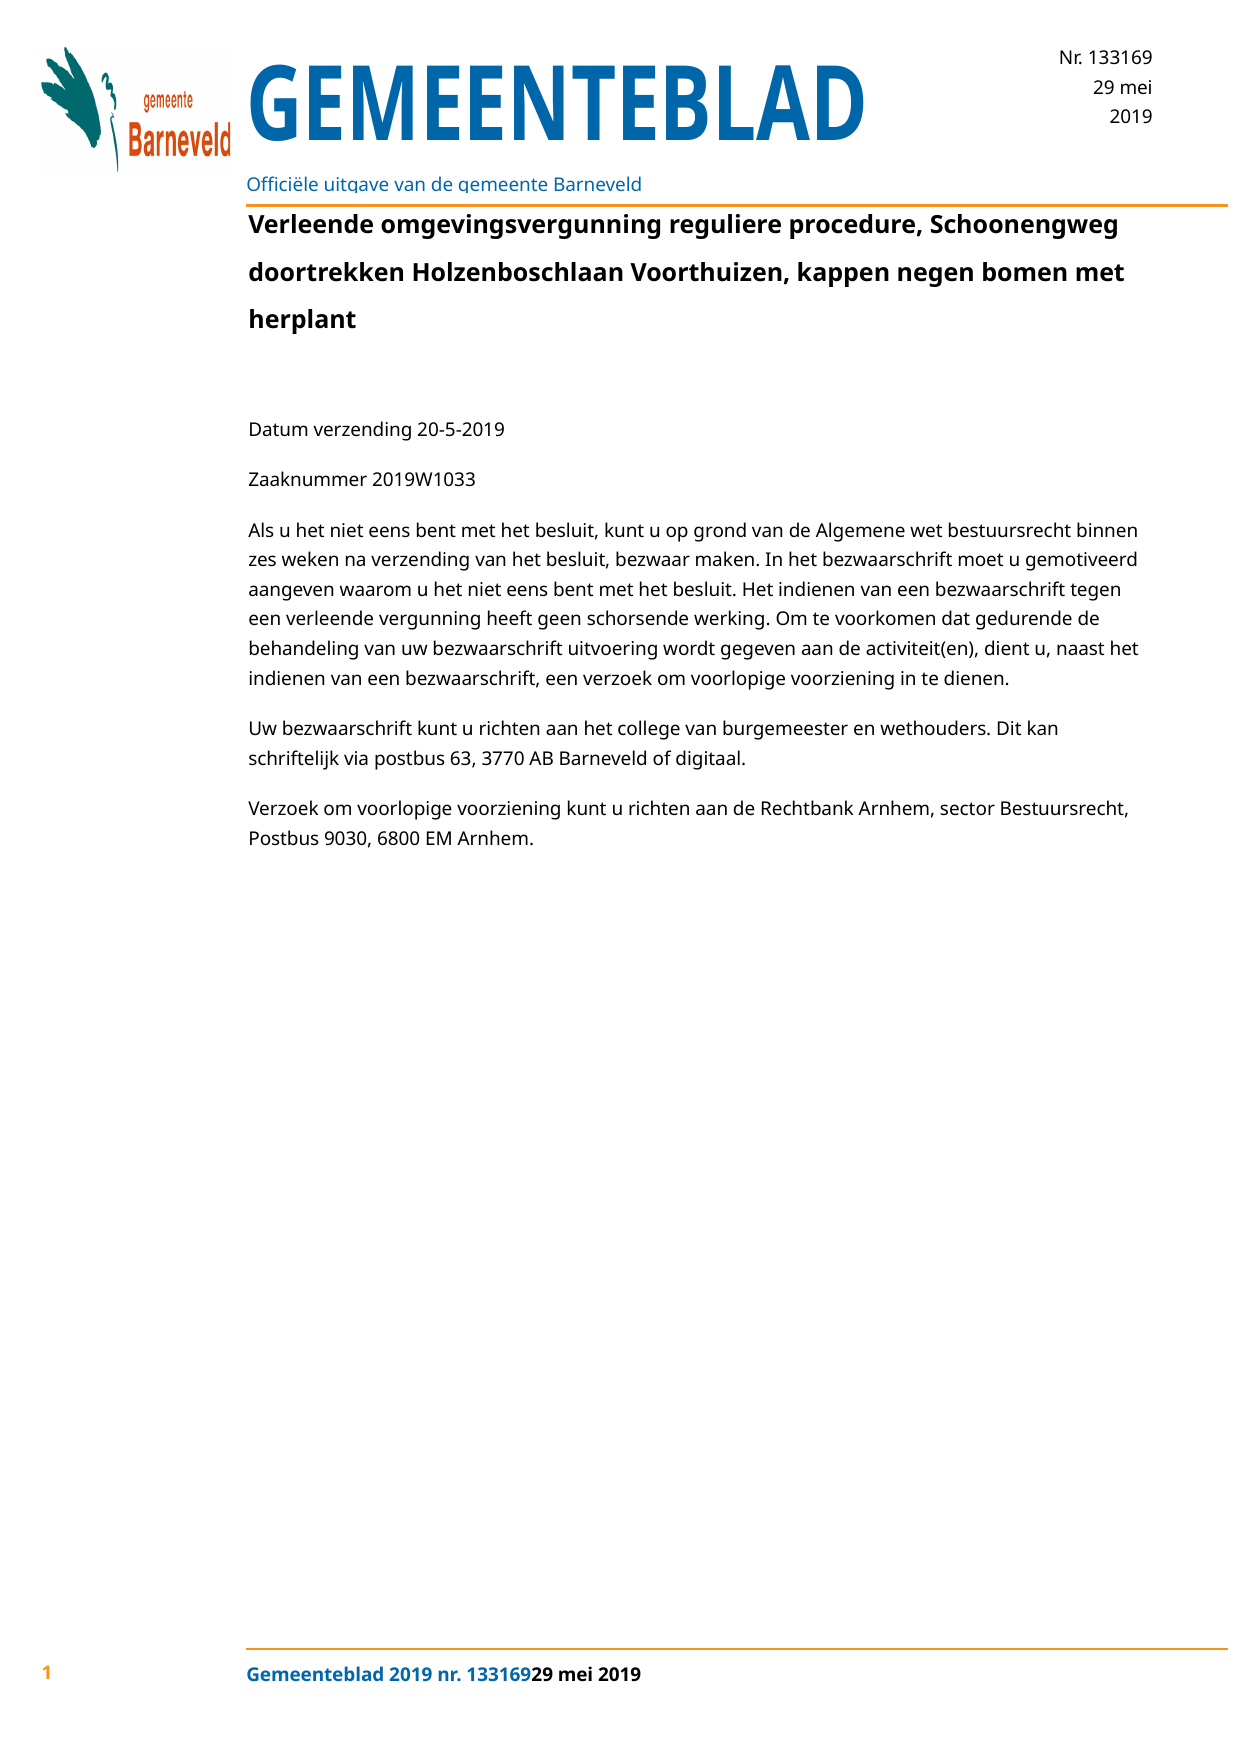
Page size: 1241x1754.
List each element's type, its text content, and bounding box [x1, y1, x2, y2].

text Zaaknummer 2019W1033 [248, 466, 1152, 492]
text Datum verzending 20-5-2019 [248, 416, 1152, 442]
picture [41, 47, 231, 172]
text Verzoek om voorlopige voorziening kunt u richten aan de Rechtbank Arnhem, sector Bestuursrecht, Postbus 9030, 6800 EM Arnhem. [248, 795, 1152, 850]
text Als u het niet eens bent met het besluit, kunt u op grond van de Algemene wet bestuursrecht binnen zes weken na verzending van het besluit, bezwaar maken. In het bezwaarschrift moet u gemotiveerd aangeven waarom u het niet eens bent met het besluit. Het indienen van een bezwaarschrift tegen een verleende vergunning heeft geen schorsende werking. Om te voorkomen dat gedurende de behandeling van uw bezwaarschrift uitvoering wordt gegeven aan de activiteit(en), dient u, naast het indienen van een bezwaarschrift, een verzoek om voorlopige voorziening in te dienen. [248, 517, 1152, 690]
text Uw bezwaarschrift kunt u richten aan het college van burgemeester en wethouders. Dit kan schriftelijk via postbus 63, 3770 AB Barneveld of digitaal. [248, 715, 1152, 770]
text Verleende omgevingsvergunning reguliere procedure, Schoonengweg doortrekken Holzenboschlaan Voorthuizen, kappen negen bomen met herplant [248, 207, 1152, 336]
